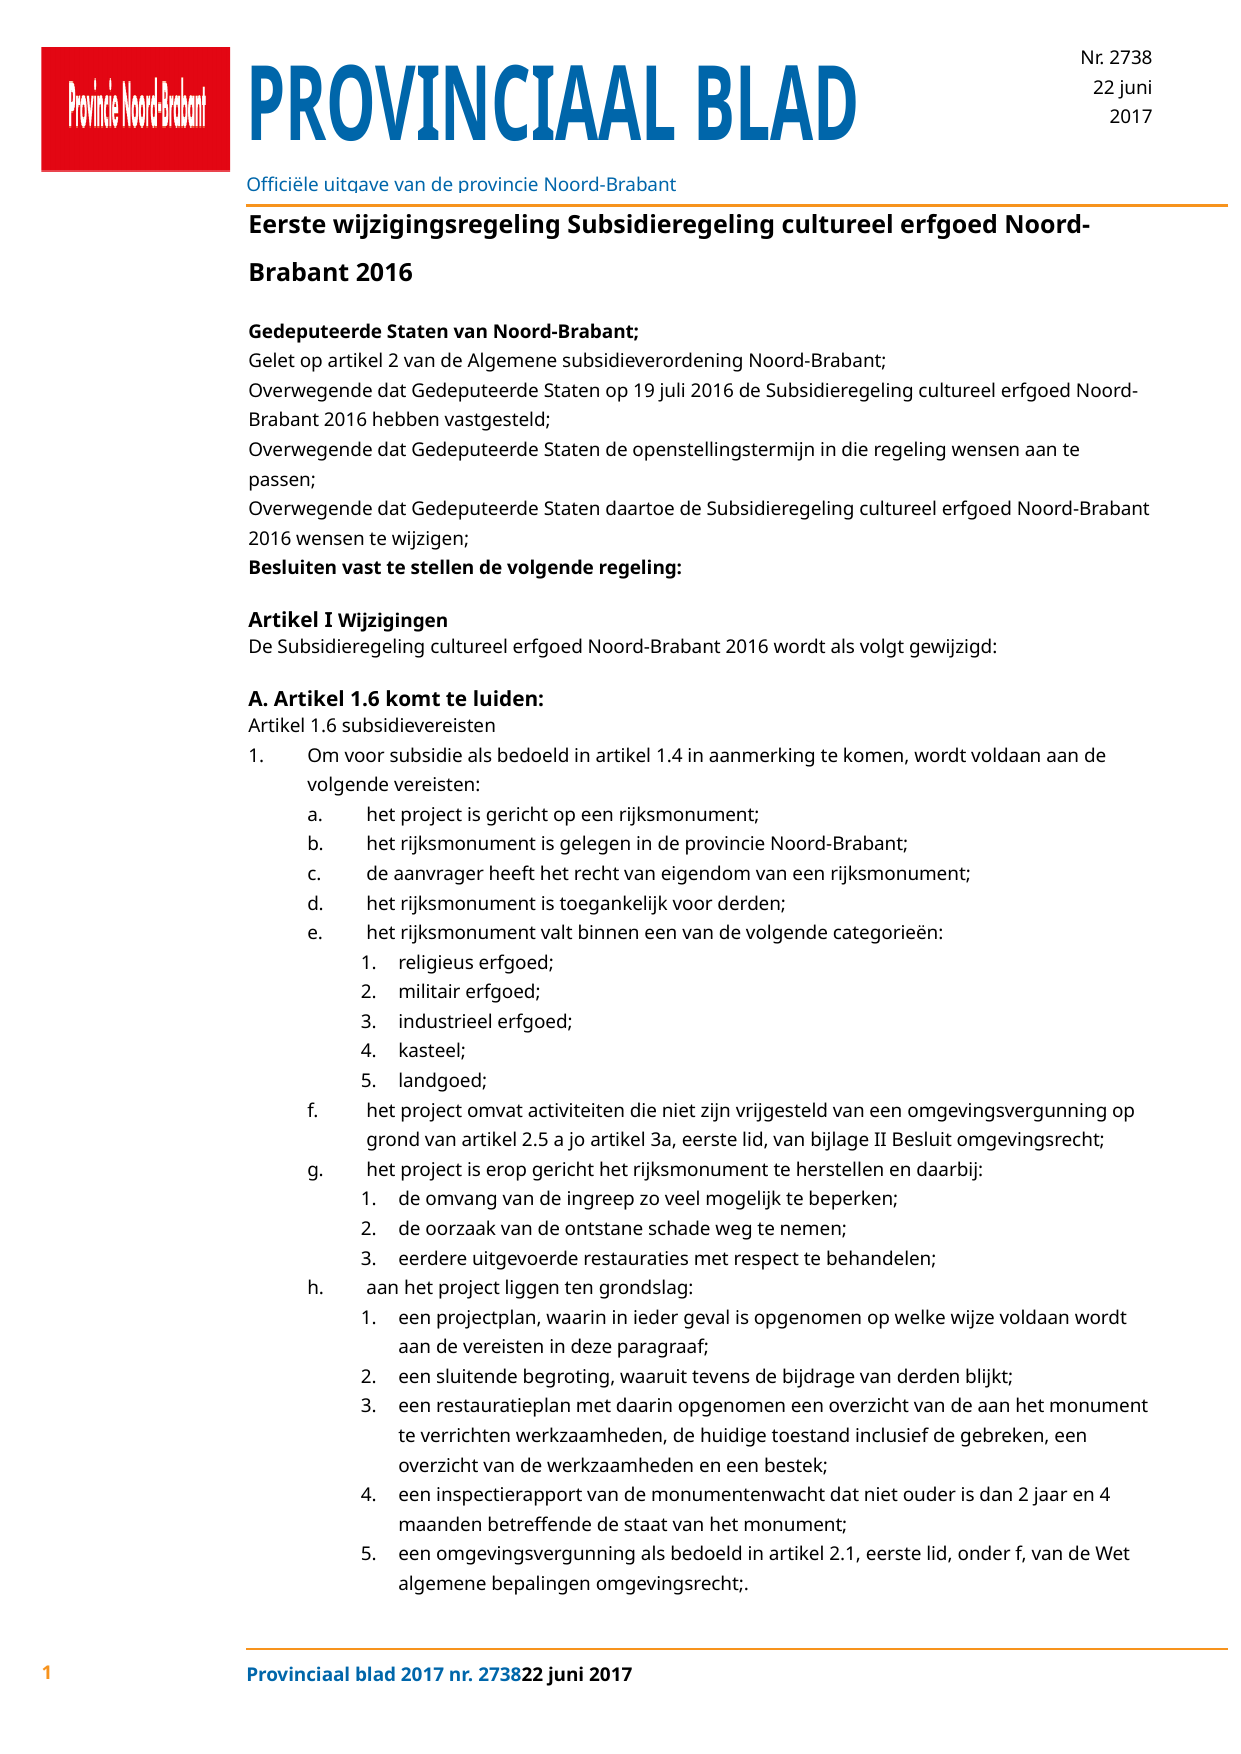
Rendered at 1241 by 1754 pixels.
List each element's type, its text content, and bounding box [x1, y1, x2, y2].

list industrieel erfgoed; [361, 1008, 1152, 1034]
list een sluitende begroting, waaruit tevens de bijdrage van derden blijkt; [361, 1363, 1152, 1389]
list Om voor subsidie als bedoeld in artikel 1.4 in aanmerking te komen, wordt voldaan aan de volgende vereisten: [248, 742, 1152, 797]
text Artikel 1.6 subsidievereisten [248, 712, 1152, 738]
list een projectplan, waarin in ieder geval is opgenomen op welke wijze voldaan wordt aan de vereisten in deze paragraaf; [361, 1304, 1152, 1359]
list landgoed; [361, 1067, 1152, 1093]
list het rijksmonument valt binnen een van de volgende categorieën: [307, 919, 1152, 945]
list religieus erfgoed; [361, 949, 1152, 975]
text A. Artikel 1.6 komt te luiden: [248, 684, 1152, 712]
list de aanvrager heeft het recht van eigendom van een rijksmonument; [307, 860, 1152, 886]
list eerdere uitgevoerde restauraties met respect te behandelen; [361, 1245, 1152, 1271]
text Overwegende dat Gedeputeerde Staten de openstellingstermijn in die regeling wensen aan te passen; [248, 436, 1152, 492]
list het project is erop gericht het rijksmonument te herstellen en daarbij: [307, 1156, 1152, 1182]
list het project omvat activiteiten die niet zijn vrijgesteld van een omgevingsvergunning op grond van artikel 2.5 a jo artikel 3a, eerste lid, van bijlage II Besluit omgevingsrecht; [307, 1097, 1152, 1152]
list het rijksmonument is toegankelijk voor derden; [307, 890, 1152, 916]
text Besluiten vast te stellen de volgende regeling: [248, 554, 1152, 580]
text Eerste wijzigingsregeling Subsidieregeling cultureel erfgoed Noord-Brabant 2016 [248, 207, 1152, 288]
list kasteel; [361, 1038, 1152, 1063]
text Overwegende dat Gedeputeerde Staten op 19 juli 2016 de Subsidieregeling cultureel erfgoed Noord-Brabant 2016 hebben vastgesteld; [248, 377, 1152, 432]
text Gedeputeerde Staten van Noord-Brabant; [248, 318, 1152, 344]
list het rijksmonument is gelegen in de provincie Noord-Brabant; [307, 831, 1152, 856]
text Artikel I Wijzigingen [248, 605, 1152, 633]
list aan het project liggen ten grondslag: [307, 1274, 1152, 1300]
list de omvang van de ingreep zo veel mogelijk te beperken; [361, 1186, 1152, 1211]
list de oorzaak van de ontstane schade weg te nemen; [361, 1215, 1152, 1241]
text De Subsidieregeling cultureel erfgoed Noord-Brabant 2016 wordt als volgt gewijzigd: [248, 633, 1152, 659]
list een omgevingsvergunning als bedoeld in artikel 2.1, eerste lid, onder f, van de Wet algemene bepalingen omgevingsrecht;. [361, 1541, 1152, 1596]
text Gelet op artikel 2 van de Algemene subsidieverordening Noord-Brabant; [248, 347, 1152, 373]
picture [41, 47, 231, 172]
list een restauratieplan met daarin opgenomen een overzicht van de aan het monument te verrichten werkzaamheden, de huidige toestand inclusief de gebreken, een overzicht van de werkzaamheden en een bestek; [361, 1393, 1152, 1478]
text Overwegende dat Gedeputeerde Staten daartoe de Subsidieregeling cultureel erfgoed Noord-Brabant 2016 wensen te wijzigen; [248, 495, 1152, 551]
list het project is gericht op een rijksmonument; [307, 801, 1152, 827]
list een inspectierapport van de monumentenwacht dat niet ouder is dan 2 jaar en 4 maanden betreffende de staat van het monument; [361, 1481, 1152, 1537]
list militair erfgoed; [361, 978, 1152, 1004]
